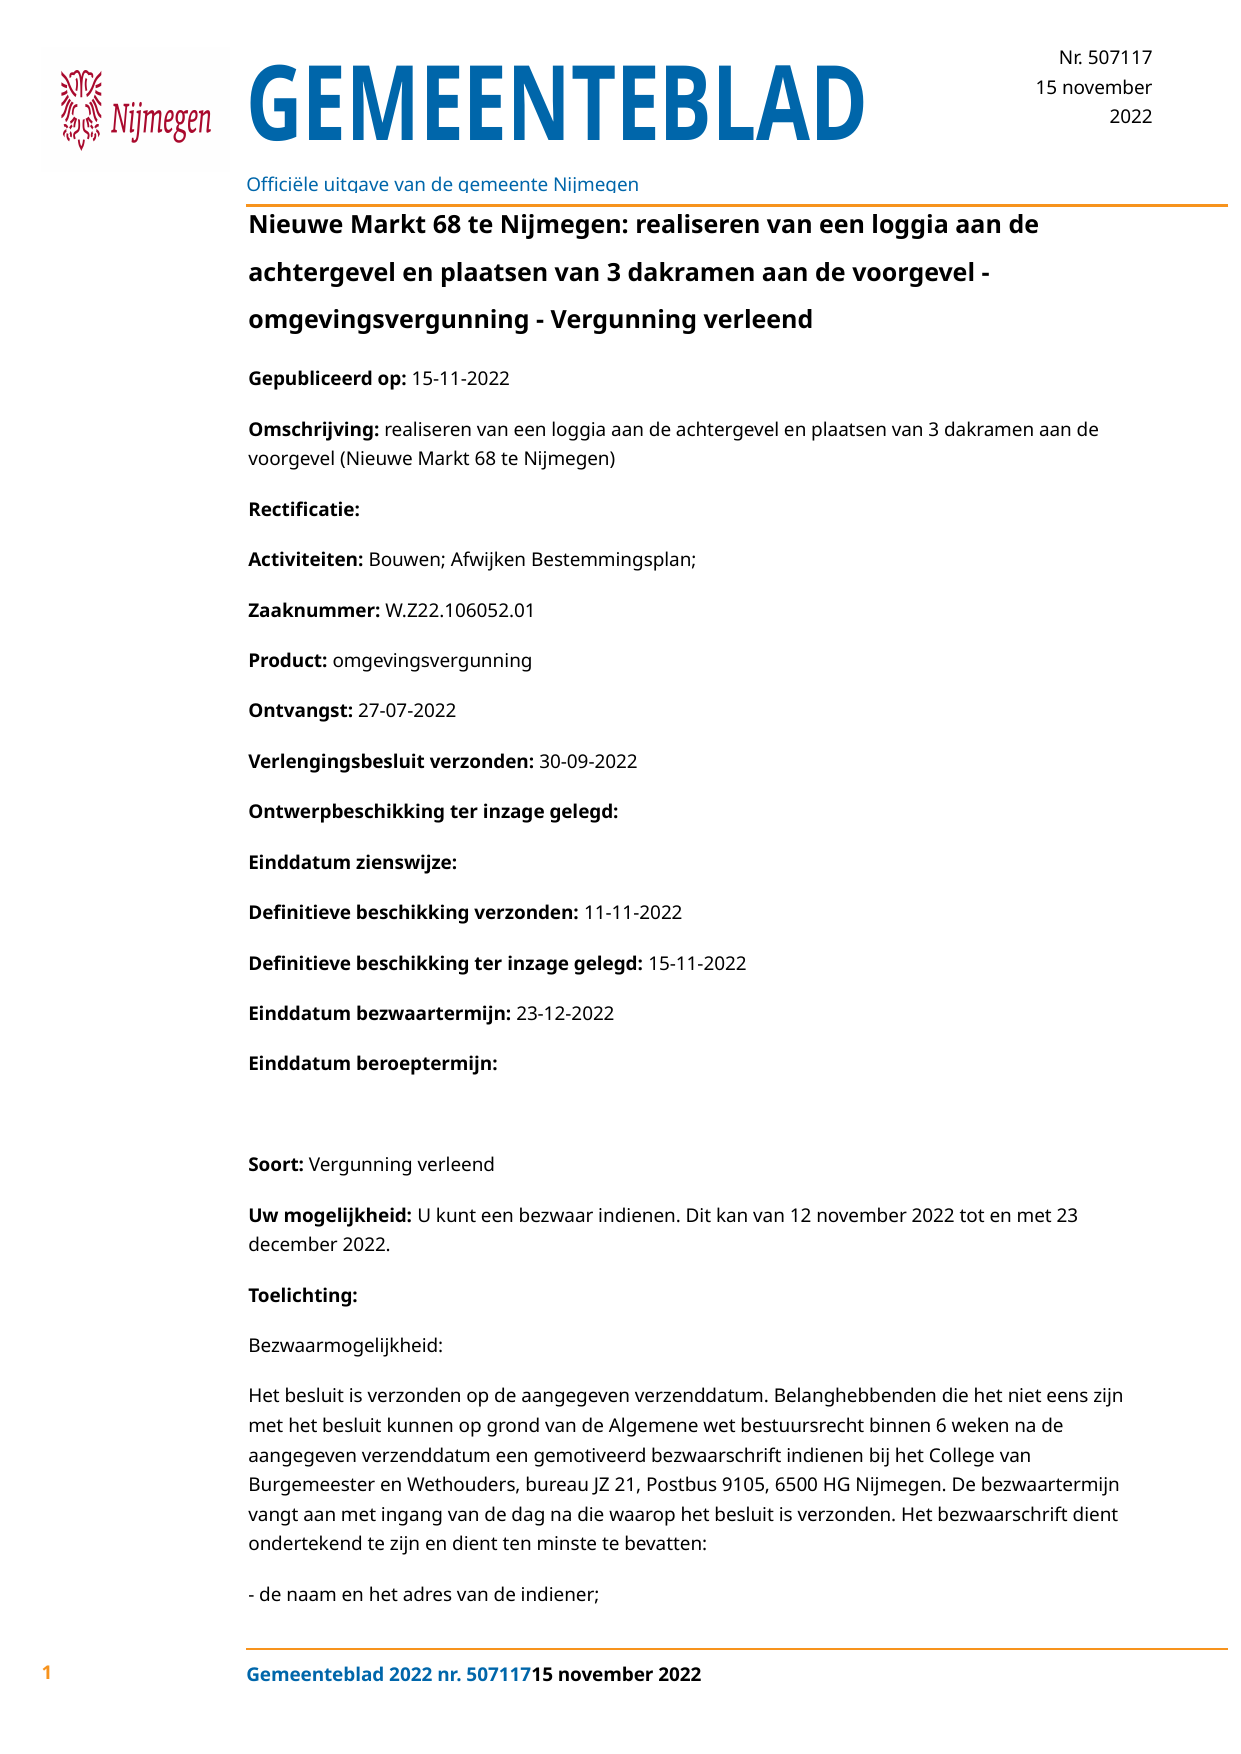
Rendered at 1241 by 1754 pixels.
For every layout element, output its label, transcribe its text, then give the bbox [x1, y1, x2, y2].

text Zaaknummer: W.Z22.106052.01 [248, 597, 1152, 622]
text Bezwaarmogelijkheid: [248, 1332, 1152, 1358]
text Gepubliceerd op: 15-11-2022 [248, 366, 1152, 391]
text Einddatum beroeptermijn: [248, 1051, 1152, 1076]
text Ontvangst: 27-07-2022 [248, 698, 1152, 723]
text Einddatum bezwaartermijn: 23-12-2022 [248, 1000, 1152, 1026]
text Verlengingsbesluit verzonden: 30-09-2022 [248, 748, 1152, 774]
text Omschrijving: realiseren van een loggia aan de achtergevel en plaatsen van 3 dakramen aan de voorgevel (Nieuwe Markt 68 te Nijmegen) [248, 416, 1152, 471]
text Product: omgevingsvergunning [248, 647, 1152, 673]
text Uw mogelijkheid: U kunt een bezwaar indienen. Dit kan van 12 november 2022 tot en met 23 december 2022. [248, 1202, 1152, 1257]
text Ontwerpbeschikking ter inzage gelegd: [248, 798, 1152, 824]
text Nieuwe Markt 68 te Nijmegen: realiseren van een loggia aan de achtergevel en plaatsen van 3 dakramen aan de voorgevel - omgevingsvergunning - Vergunning verleend [248, 207, 1152, 336]
picture [41, 47, 231, 172]
text Definitieve beschikking ter inzage gelegd: 15-11-2022 [248, 950, 1152, 975]
text Rectificatie: [248, 496, 1152, 522]
text Toelichting: [248, 1282, 1152, 1307]
text Het besluit is verzonden op de aangegeven verzenddatum. Belanghebbenden die het niet eens zijn met het besluit kunnen op grond van de Algemene wet bestuursrecht binnen 6 weken na de aangegeven verzenddatum een gemotiveerd bezwaarschrift indienen bij het College van Burgemeester en Wethouders, bureau JZ 21, Postbus 9105, 6500 HG Nijmegen. De bezwaartermijn vangt aan met ingang van de dag na die waarop het besluit is verzonden. Het bezwaarschrift dient ondertekend te zijn en dient ten minste te bevatten: [248, 1383, 1152, 1556]
text Soort: Vergunning verleend [248, 1151, 1152, 1177]
text Einddatum zienswijze: [248, 849, 1152, 874]
text - de naam en het adres van de indiener; [248, 1581, 1152, 1607]
text Activiteiten: Bouwen; Afwijken Bestemmingsplan; [248, 546, 1152, 572]
text Definitieve beschikking verzonden: 11-11-2022 [248, 899, 1152, 925]
